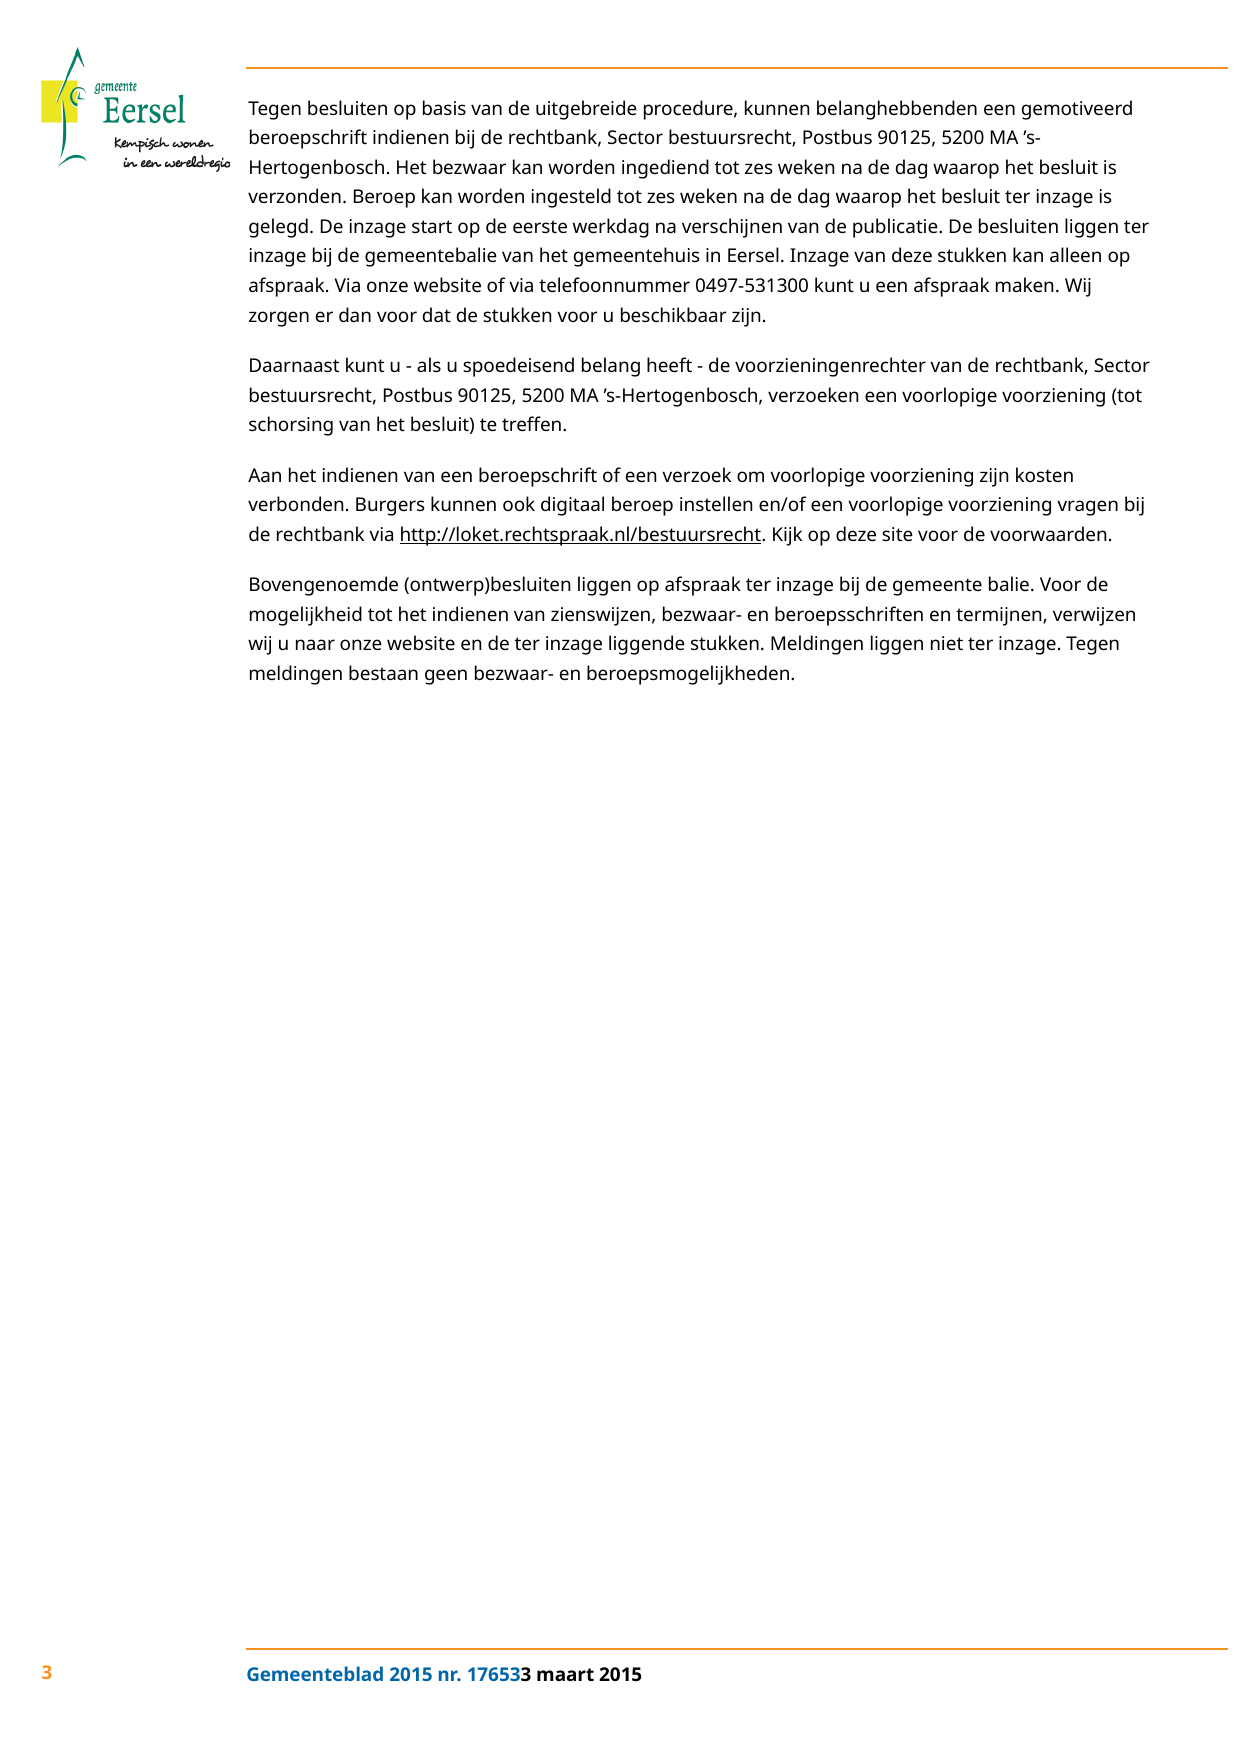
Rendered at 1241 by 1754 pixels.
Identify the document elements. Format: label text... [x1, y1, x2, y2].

text Daarnaast kunt u - als u spoedeisend belang heeft - de voorzieningenrechter van de rechtbank, Sector bestuursrecht, Postbus 90125, 5200 MA ’s-Hertogenbosch, verzoeken een voorlopige voorziening (tot schorsing van het besluit) te treffen. [248, 352, 1152, 437]
text Tegen besluiten op basis van de uitgebreide procedure, kunnen belanghebbenden een gemotiveerd beroepschrift indienen bij de rechtbank, Sector bestuursrecht, Postbus 90125, 5200 MA ’s-Hertogenbosch. Het bezwaar kan worden ingediend tot zes weken na de dag waarop het besluit is verzonden. Beroep kan worden ingesteld tot zes weken na de dag waarop het besluit ter inzage is gelegd. De inzage start op de eerste werkdag na verschijnen van de publicatie. De besluiten liggen ter inzage bij de gemeentebalie van het gemeentehuis in Eersel. Inzage van deze stukken kan alleen op afspraak. Via onze website of via telefoonnummer 0497-531300 kunt u een afspraak maken. Wij zorgen er dan voor dat de stukken voor u beschikbaar zijn. [248, 95, 1152, 328]
text Bovengenoemde (ontwerp)besluiten liggen op afspraak ter inzage bij de gemeente balie. Voor de mogelijkheid tot het indienen van zienswijzen, bezwaar- en beroepsschriften en termijnen, verwijzen wij u naar onze website en de ter inzage liggende stukken. Meldingen liggen niet ter inzage. Tegen meldingen bestaan geen bezwaar- en beroepsmogelijkheden. [248, 571, 1152, 686]
text Aan het indienen van een beroepschrift of een verzoek om voorlopige voorziening zijn kosten verbonden. Burgers kunnen ook digitaal beroep instellen en/of een voorlopige voorziening vragen bij de rechtbank via http://loket.rechtspraak.nl/bestuursrecht. Kijk op deze site voor de voorwaarden. [248, 462, 1152, 547]
picture [41, 47, 231, 172]
